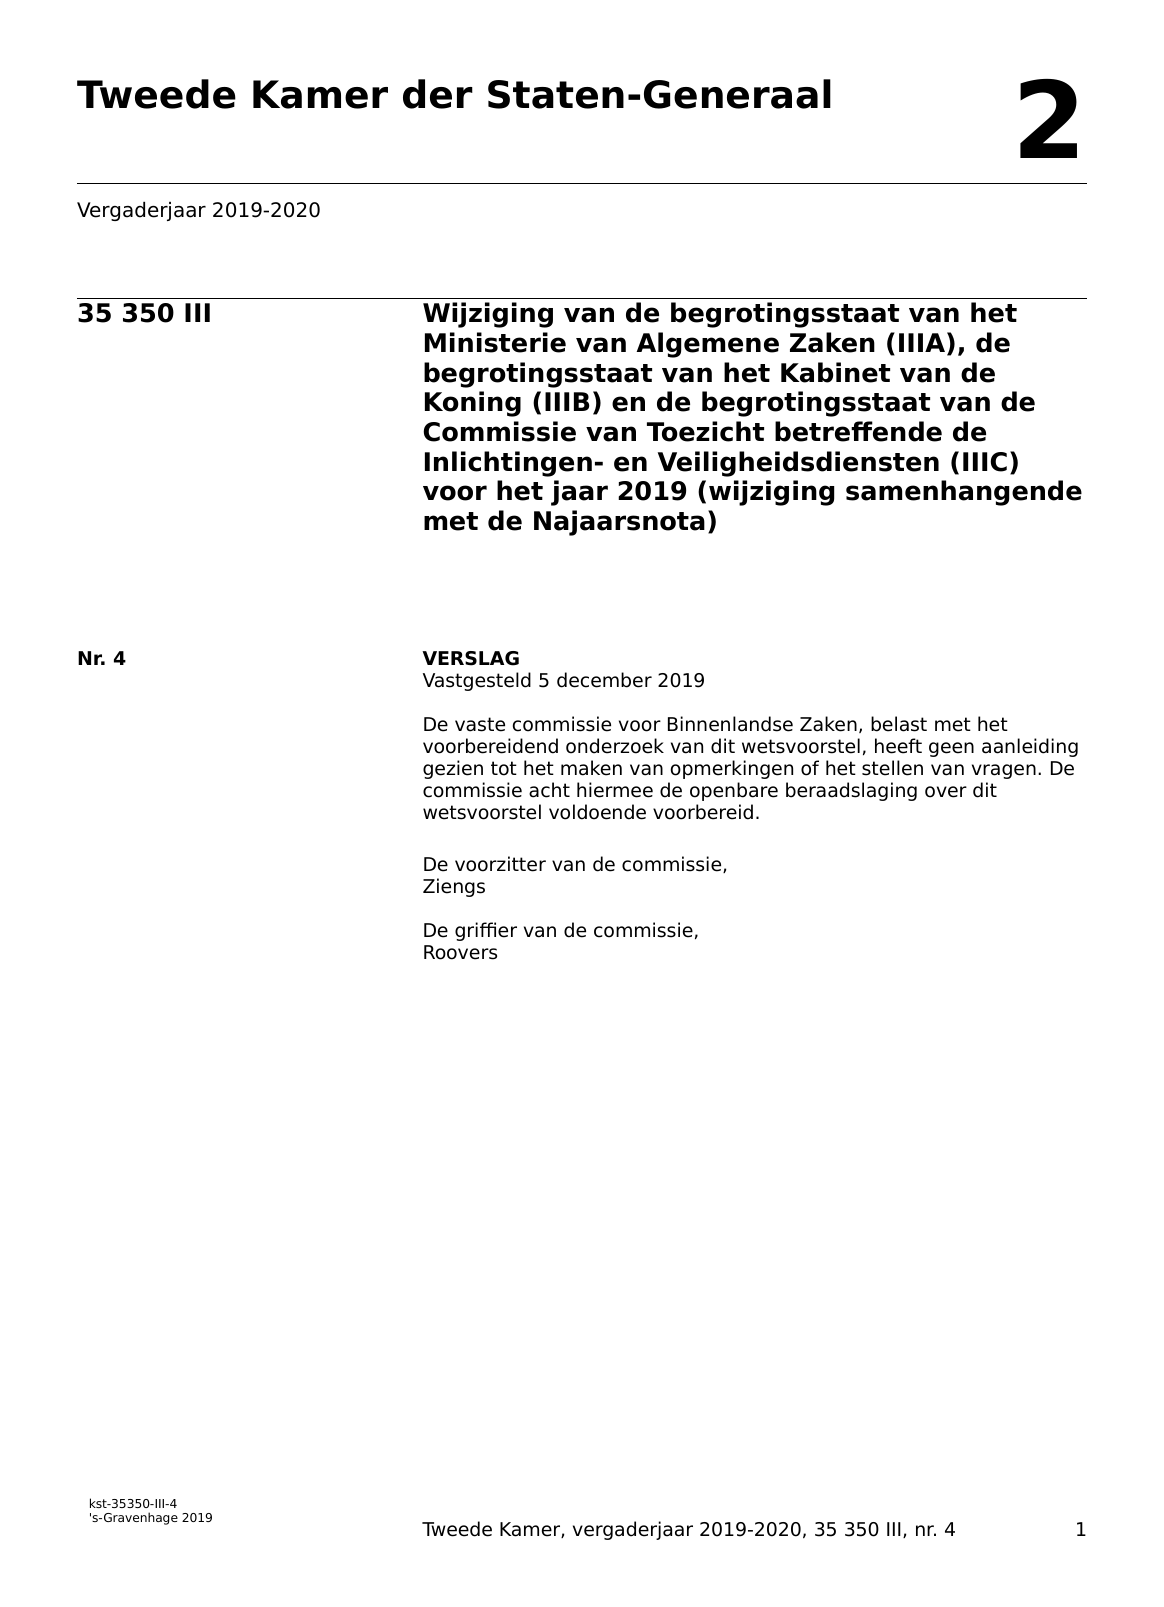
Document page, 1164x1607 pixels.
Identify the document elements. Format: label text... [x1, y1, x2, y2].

text De griffier van de commissie, Roovers [422, 920, 1087, 964]
text Vastgesteld 5 december 2019 [422, 669, 1087, 691]
text De vaste commissie voor Binnenlandse Zaken, belast met het voorbereidend onderzoek van dit wetsvoorstel, heeft geen aanleiding gezien tot het maken van opmerkingen of het stellen van vragen. De commissie acht hiermee de openbare beraadslaging over dit wetsvoorstel voldoende voorbereid. [422, 714, 1087, 823]
text kst-35350-III-4 [88, 1497, 323, 1511]
table_header 2 [886, 59, 1087, 183]
text De voorzitter van de commissie, Ziengs [422, 853, 1087, 897]
subtitle Nr. 4 VERSLAG [77, 647, 1087, 669]
table_cell Vergaderjaar 2019-2020 [77, 184, 1087, 298]
subtitle 35 350 III Wijziging van de begrotingsstaat van het Ministerie van Algemene Zaken (IIIA), de begrotingsstaat van het Kabinet van de Koning (IIIB) en de begrotingsstaat van de Commissie van Toezicht betreffende de Inlichtingen- en Veiligheidsdiensten (IIIC) voor het jaar 2019 (wijziging samenhangende met de Najaarsnota) [77, 299, 1087, 536]
text 's-Gravenhage 2019 [88, 1511, 323, 1525]
table_header Tweede Kamer der Staten-Generaal [77, 59, 886, 183]
